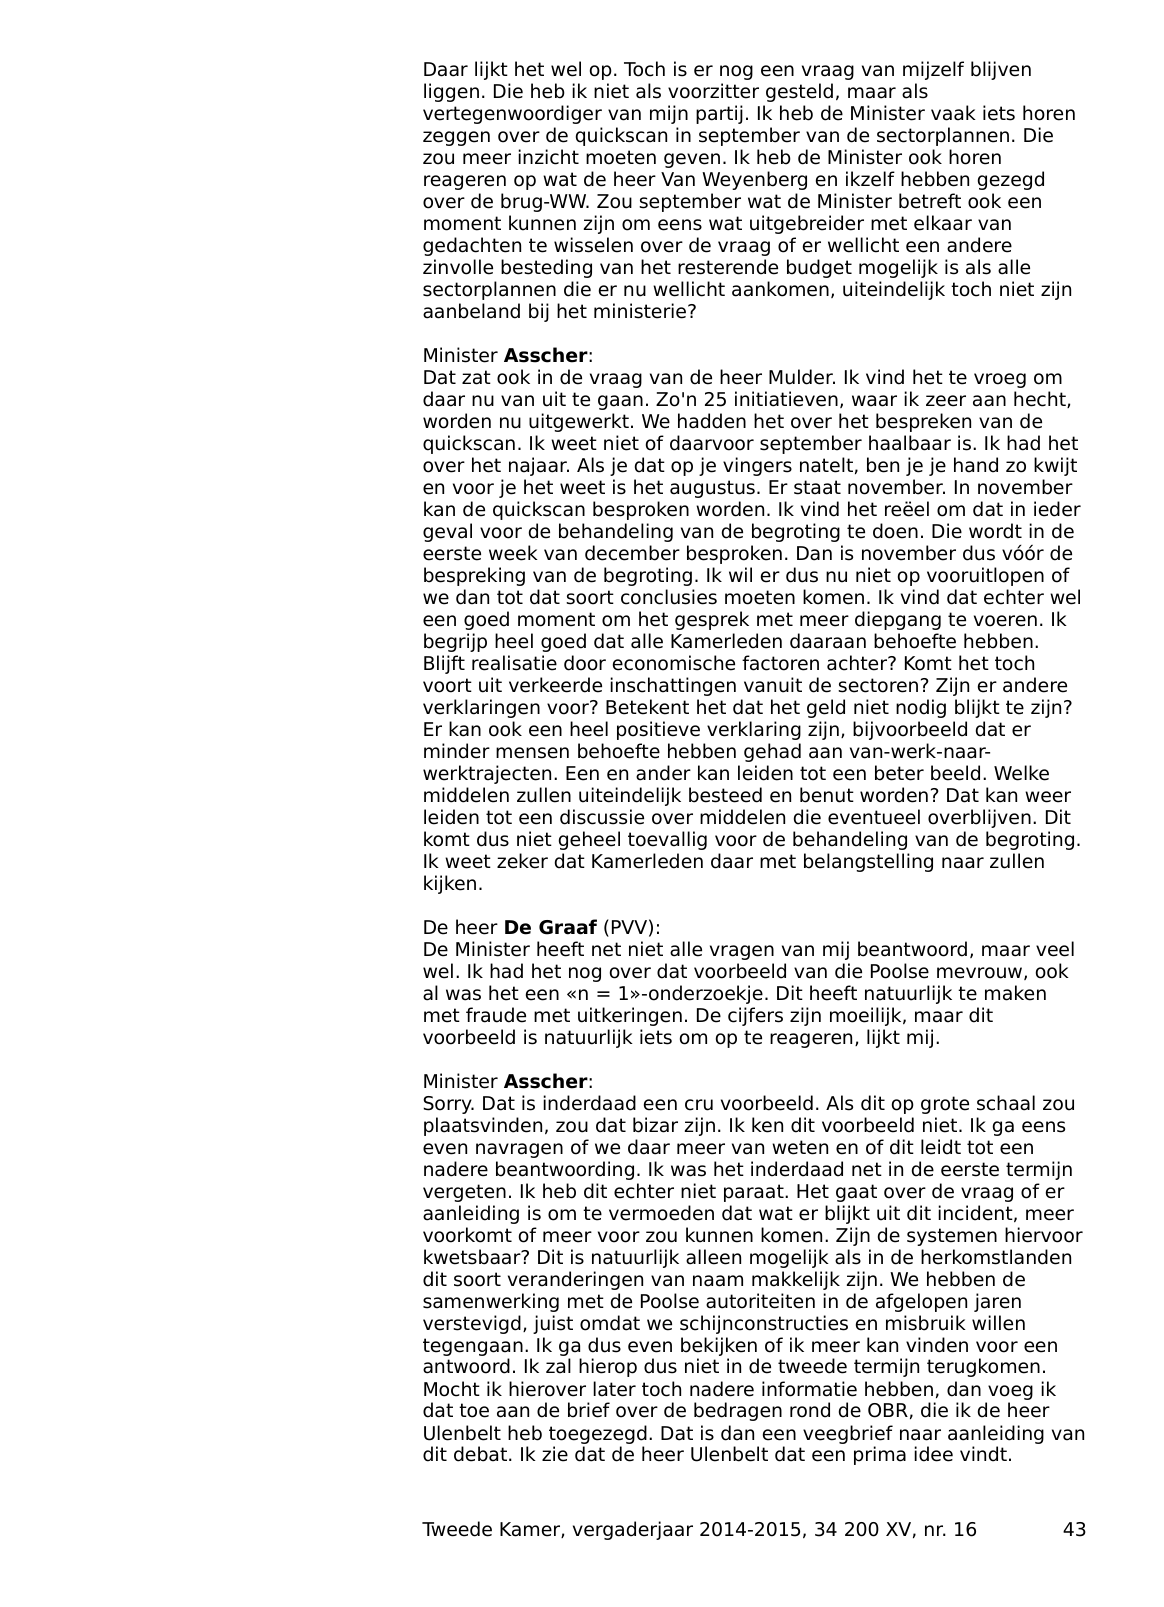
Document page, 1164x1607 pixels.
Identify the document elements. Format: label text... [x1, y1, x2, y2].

text De Minister heeft net niet alle vragen van mij beantwoord, maar veel wel. Ik had het nog over dat voorbeeld van die Poolse mevrouw, ook al was het een «n = 1»-onderzoekje. Dit heeft natuurlijk te maken met fraude met uitkeringen. De cijfers zijn moeilijk, maar dit voorbeeld is natuurlijk iets om op te reageren, lijkt mij. [422, 939, 1087, 1048]
text De heer De Graaf (PVV): [422, 917, 1087, 939]
text Minister Asscher: [422, 345, 1087, 367]
text Sorry. Dat is inderdaad een cru voorbeeld. Als dit op grote schaal zou plaatsvinden, zou dat bizar zijn. Ik ken dit voorbeeld niet. Ik ga eens even navragen of we daar meer van weten en of dit leidt tot een nadere beantwoording. Ik was het inderdaad net in de eerste termijn vergeten. Ik heb dit echter niet paraat. Het gaat over de vraag of er aanleiding is om te vermoeden dat wat er blijkt uit dit incident, meer voorkomt of meer voor zou kunnen komen. Zijn de systemen hiervoor kwetsbaar? Dit is natuurlijk alleen mogelijk als in de herkomstlanden dit soort veranderingen van naam makkelijk zijn. We hebben de samenwerking met de Poolse autoriteiten in de afgelopen jaren verstevigd, juist omdat we schijnconstructies en misbruik willen tegengaan. Ik ga dus even bekijken of ik meer kan vinden voor een antwoord. Ik zal hierop dus niet in de tweede termijn terugkomen. Mocht ik hierover later toch nadere informatie hebben, dan voeg ik dat toe aan de brief over de bedragen rond de OBR, die ik de heer Ulenbelt heb toegezegd. Dat is dan een veegbrief naar aanleiding van dit debat. Ik zie dat de heer Ulenbelt dat een prima idee vindt. [422, 1093, 1087, 1466]
text Daar lijkt het wel op. Toch is er nog een vraag van mijzelf blijven liggen. Die heb ik niet als voorzitter gesteld, maar als vertegenwoordiger van mijn partij. Ik heb de Minister vaak iets horen zeggen over de quickscan in september van de sectorplannen. Die zou meer inzicht moeten geven. Ik heb de Minister ook horen reageren op wat de heer Van Weyenberg en ikzelf hebben gezegd over de brug-WW. Zou september wat de Minister betreft ook een moment kunnen zijn om eens wat uitgebreider met elkaar van gedachten te wisselen over de vraag of er wellicht een andere zinvolle besteding van het resterende budget mogelijk is als alle sectorplannen die er nu wellicht aankomen, uiteindelijk toch niet zijn aanbeland bij het ministerie? [422, 59, 1087, 323]
text Dat zat ook in de vraag van de heer Mulder. Ik vind het te vroeg om daar nu van uit te gaan. Zo'n 25 initiatieven, waar ik zeer aan hecht, worden nu uitgewerkt. We hadden het over het bespreken van de quickscan. Ik weet niet of daarvoor september haalbaar is. Ik had het over het najaar. Als je dat op je vingers natelt, ben je je hand zo kwijt en voor je het weet is het augustus. Er staat november. In november kan de quickscan besproken worden. Ik vind het reëel om dat in ieder geval voor de behandeling van de begroting te doen. Die wordt in de eerste week van december besproken. Dan is november dus vóór de bespreking van de begroting. Ik wil er dus nu niet op vooruitlopen of we dan tot dat soort conclusies moeten komen. Ik vind dat echter wel een goed moment om het gesprek met meer diepgang te voeren. Ik begrijp heel goed dat alle Kamerleden daaraan behoefte hebben. Blijft realisatie door economische factoren achter? Komt het toch voort uit verkeerde inschattingen vanuit de sectoren? Zijn er andere verklaringen voor? Betekent het dat het geld niet nodig blijkt te zijn? Er kan ook een heel positieve verklaring zijn, bijvoorbeeld dat er minder mensen behoefte hebben gehad aan van-werk-naar-werktrajecten. Een en ander kan leiden tot een beter beeld. Welke middelen zullen uiteindelijk besteed en benut worden? Dat kan weer leiden tot een discussie over middelen die eventueel overblijven. Dit komt dus niet geheel toevallig voor de behandeling van de begroting. Ik weet zeker dat Kamerleden daar met belangstelling naar zullen kijken. [422, 367, 1087, 894]
text Minister Asscher: [422, 1071, 1087, 1093]
